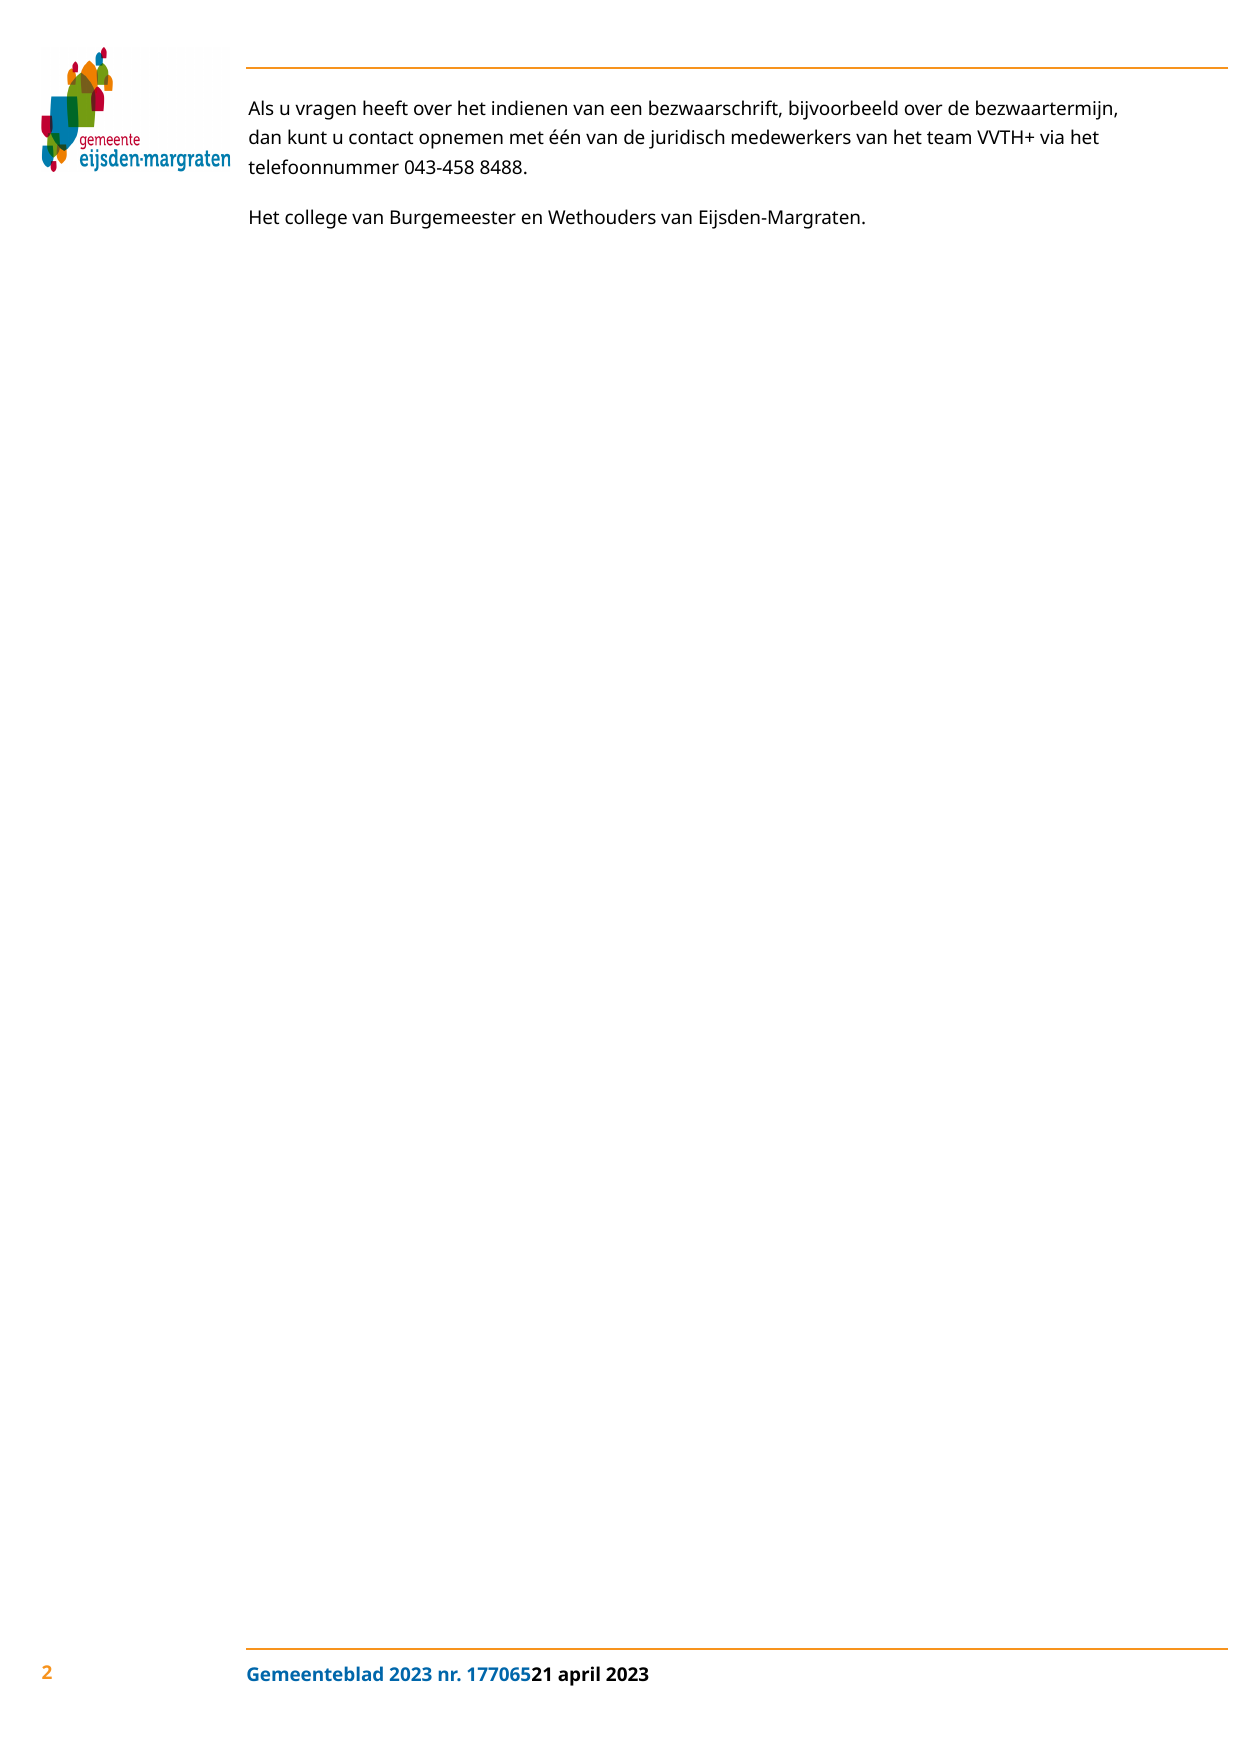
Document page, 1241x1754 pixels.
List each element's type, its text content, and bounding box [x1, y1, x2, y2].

picture [41, 47, 231, 172]
text Het college van Burgemeester en Wethouders van Eijsden-Margraten. [248, 204, 1152, 230]
text Als u vragen heeft over het indienen van een bezwaarschrift, bijvoorbeeld over de bezwaartermijn, dan kunt u contact opnemen met één van de juridisch medewerkers van het team VVTH+ via het telefoonnummer 043-458 8488. [248, 95, 1152, 180]
